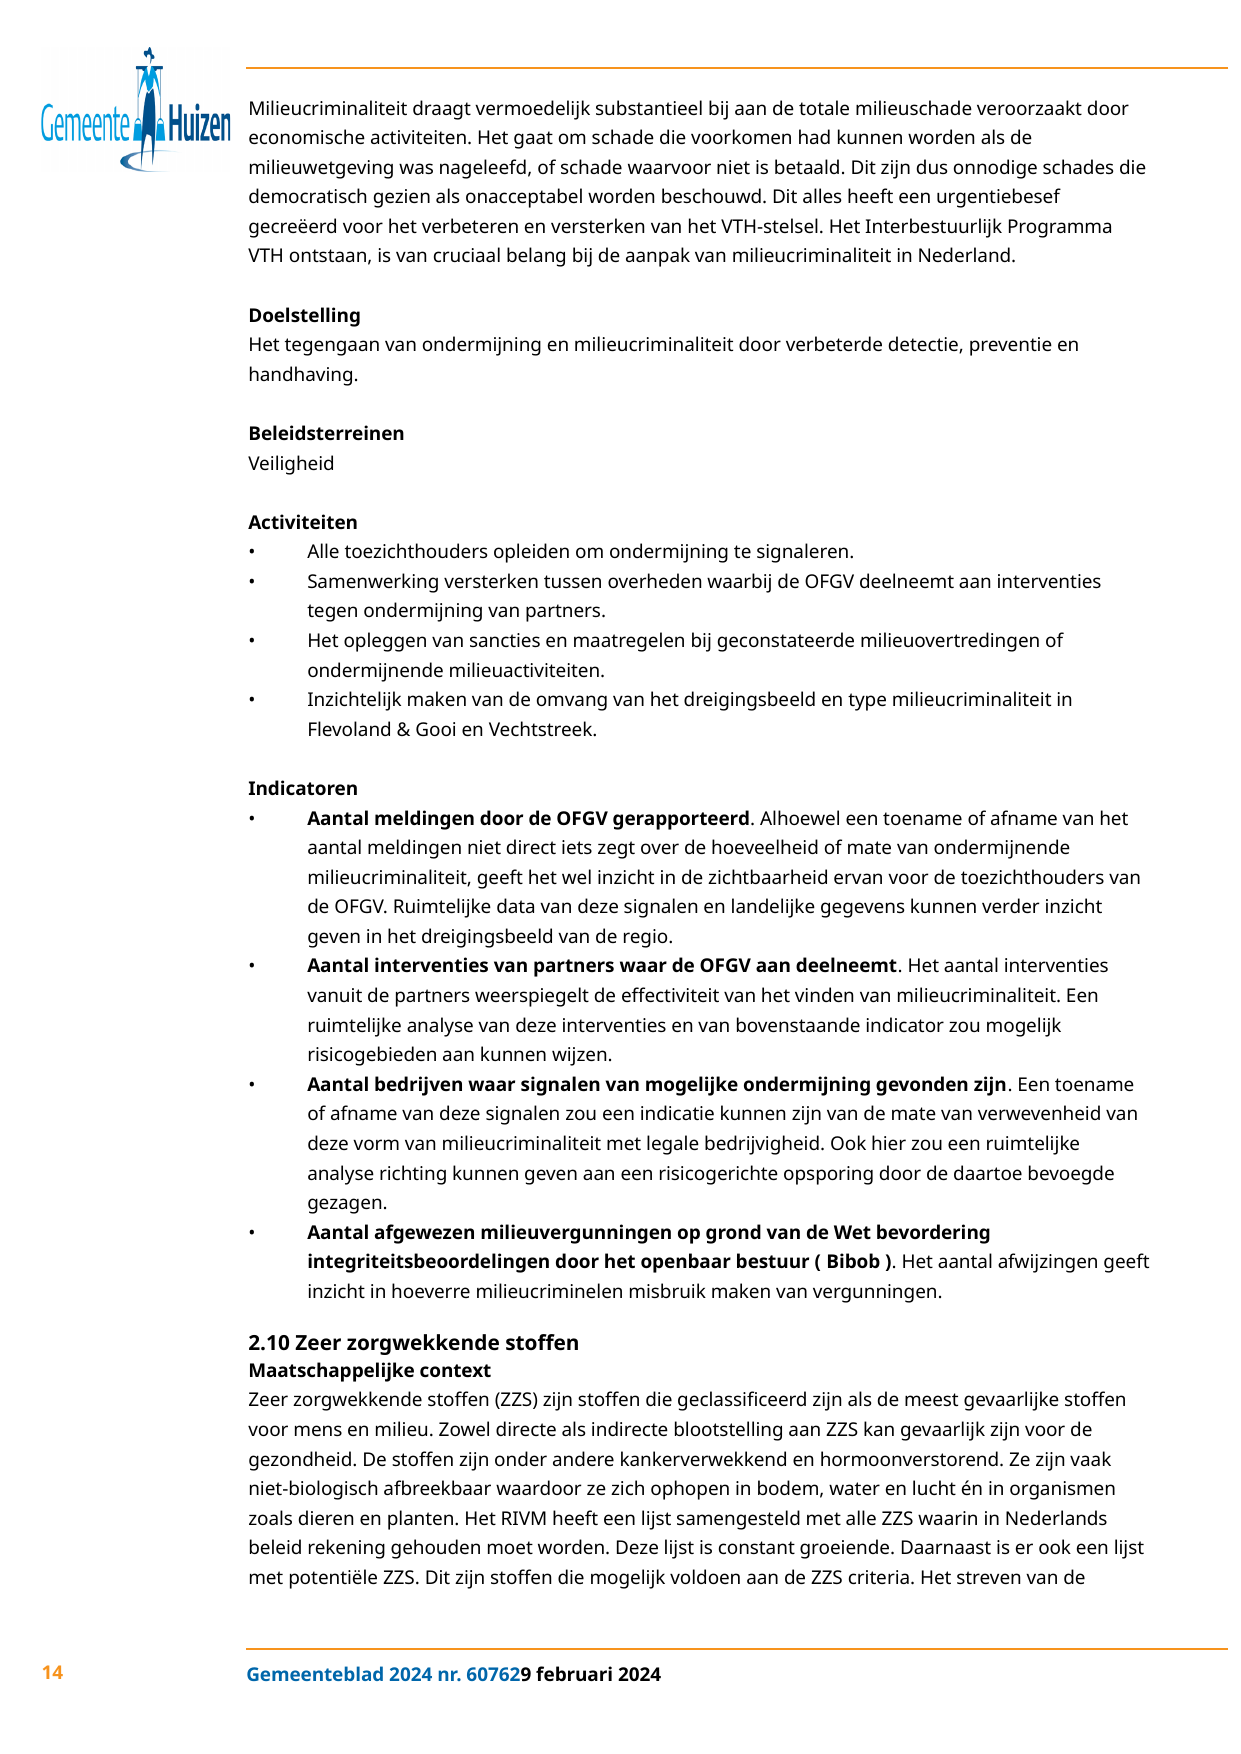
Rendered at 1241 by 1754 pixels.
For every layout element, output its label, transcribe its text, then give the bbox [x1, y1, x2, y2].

list Aantal afgewezen milieuvergunningen op grond van de Wet bevordering integriteitsbeoordelingen door het openbaar bestuur ( Bibob ). Het aantal afwijzingen geeft inzicht in hoeverre milieucriminelen misbruik maken van vergunningen. [248, 1219, 1152, 1304]
list Aantal bedrijven waar signalen van mogelijke ondermijning gevonden zijn. Een toename of afname van deze signalen zou een indicatie kunnen zijn van de mate van verwevenheid van deze vorm van milieucriminaliteit met legale bedrijvigheid. Ook hier zou een ruimtelijke analyse richting kunnen geven aan een risicogerichte opsporing door de daartoe bevoegde gezagen. [248, 1071, 1152, 1215]
list Inzichtelijk maken van de omvang van het dreigingsbeeld en type milieucriminaliteit in Flevoland & Gooi en Vechtstreek. [248, 686, 1152, 742]
list Samenwerking versterken tussen overheden waarbij de OFGV deelneemt aan interventies tegen ondermijning van partners. [248, 568, 1152, 623]
text Veiligheid [248, 450, 1152, 476]
text Milieucriminaliteit draagt vermoedelijk substantieel bij aan de totale milieuschade veroorzaakt door economische activiteiten. Het gaat om schade die voorkomen had kunnen worden als de milieuwetgeving was nageleefd, of schade waarvoor niet is betaald. Dit zijn dus onnodige schades die democratisch gezien als onacceptabel worden beschouwd. Dit alles heeft een urgentiebesef gecreëerd voor het verbeteren en versterken van het VTH-stelsel. Het Interbestuurlijk Programma VTH ontstaan, is van cruciaal belang bij de aanpak van milieucriminaliteit in Nederland. [248, 95, 1152, 268]
list Aantal meldingen door de OFGV gerapporteerd. Alhoewel een toename of afname van het aantal meldingen niet direct iets zegt over de hoeveelheid of mate van ondermijnende milieucriminaliteit, geeft het wel inzicht in de zichtbaarheid ervan voor de toezichthouders van de OFGV. Ruimtelijke data van deze signalen en landelijke gegevens kunnen verder inzicht geven in het dreigingsbeeld van de regio. [248, 805, 1152, 949]
text Beleidsterreinen [248, 420, 1152, 446]
text Maatschappelijke context [248, 1357, 1152, 1383]
text Activiteiten [248, 509, 1152, 535]
picture [41, 47, 231, 172]
text Zeer zorgwekkende stoffen (ZZS) zijn stoffen die geclassificeerd zijn als de meest gevaarlijke stoffen voor mens en milieu. Zowel directe als indirecte blootstelling aan ZZS kan gevaarlijk zijn voor de gezondheid. De stoffen zijn onder andere kankerverwekkend en hormoonverstorend. Ze zijn vaak niet-biologisch afbreekbaar waardoor ze zich ophopen in bodem, water en lucht én in organismen zoals dieren en planten. Het RIVM heeft een lijst samengesteld met alle ZZS waarin in Nederlands beleid rekening gehouden moet worden. Deze lijst is constant groeiende. Daarnaast is er ook een lijst met potentiële ZZS. Dit zijn stoffen die mogelijk voldoen aan de ZZS criteria. Het streven van de [248, 1387, 1152, 1590]
text Doelstelling [248, 302, 1152, 328]
text Het tegengaan van ondermijning en milieucriminaliteit door verbeterde detectie, preventie en handhaving. [248, 331, 1152, 387]
list Aantal interventies van partners waar de OFGV aan deelneemt. Het aantal interventies vanuit de partners weerspiegelt de effectiviteit van het vinden van milieucriminaliteit. Een ruimtelijke analyse van deze interventies en van bovenstaande indicator zou mogelijk risicogebieden aan kunnen wijzen. [248, 953, 1152, 1067]
list Het opleggen van sancties en maatregelen bij geconstateerde milieuovertredingen of ondermijnende milieuactiviteiten. [248, 627, 1152, 683]
text Indicatoren [248, 775, 1152, 801]
list Alle toezichthouders opleiden om ondermijning te signaleren. [248, 538, 1152, 564]
text 2.10 Zeer zorgwekkende stoffen [248, 1328, 1152, 1357]
